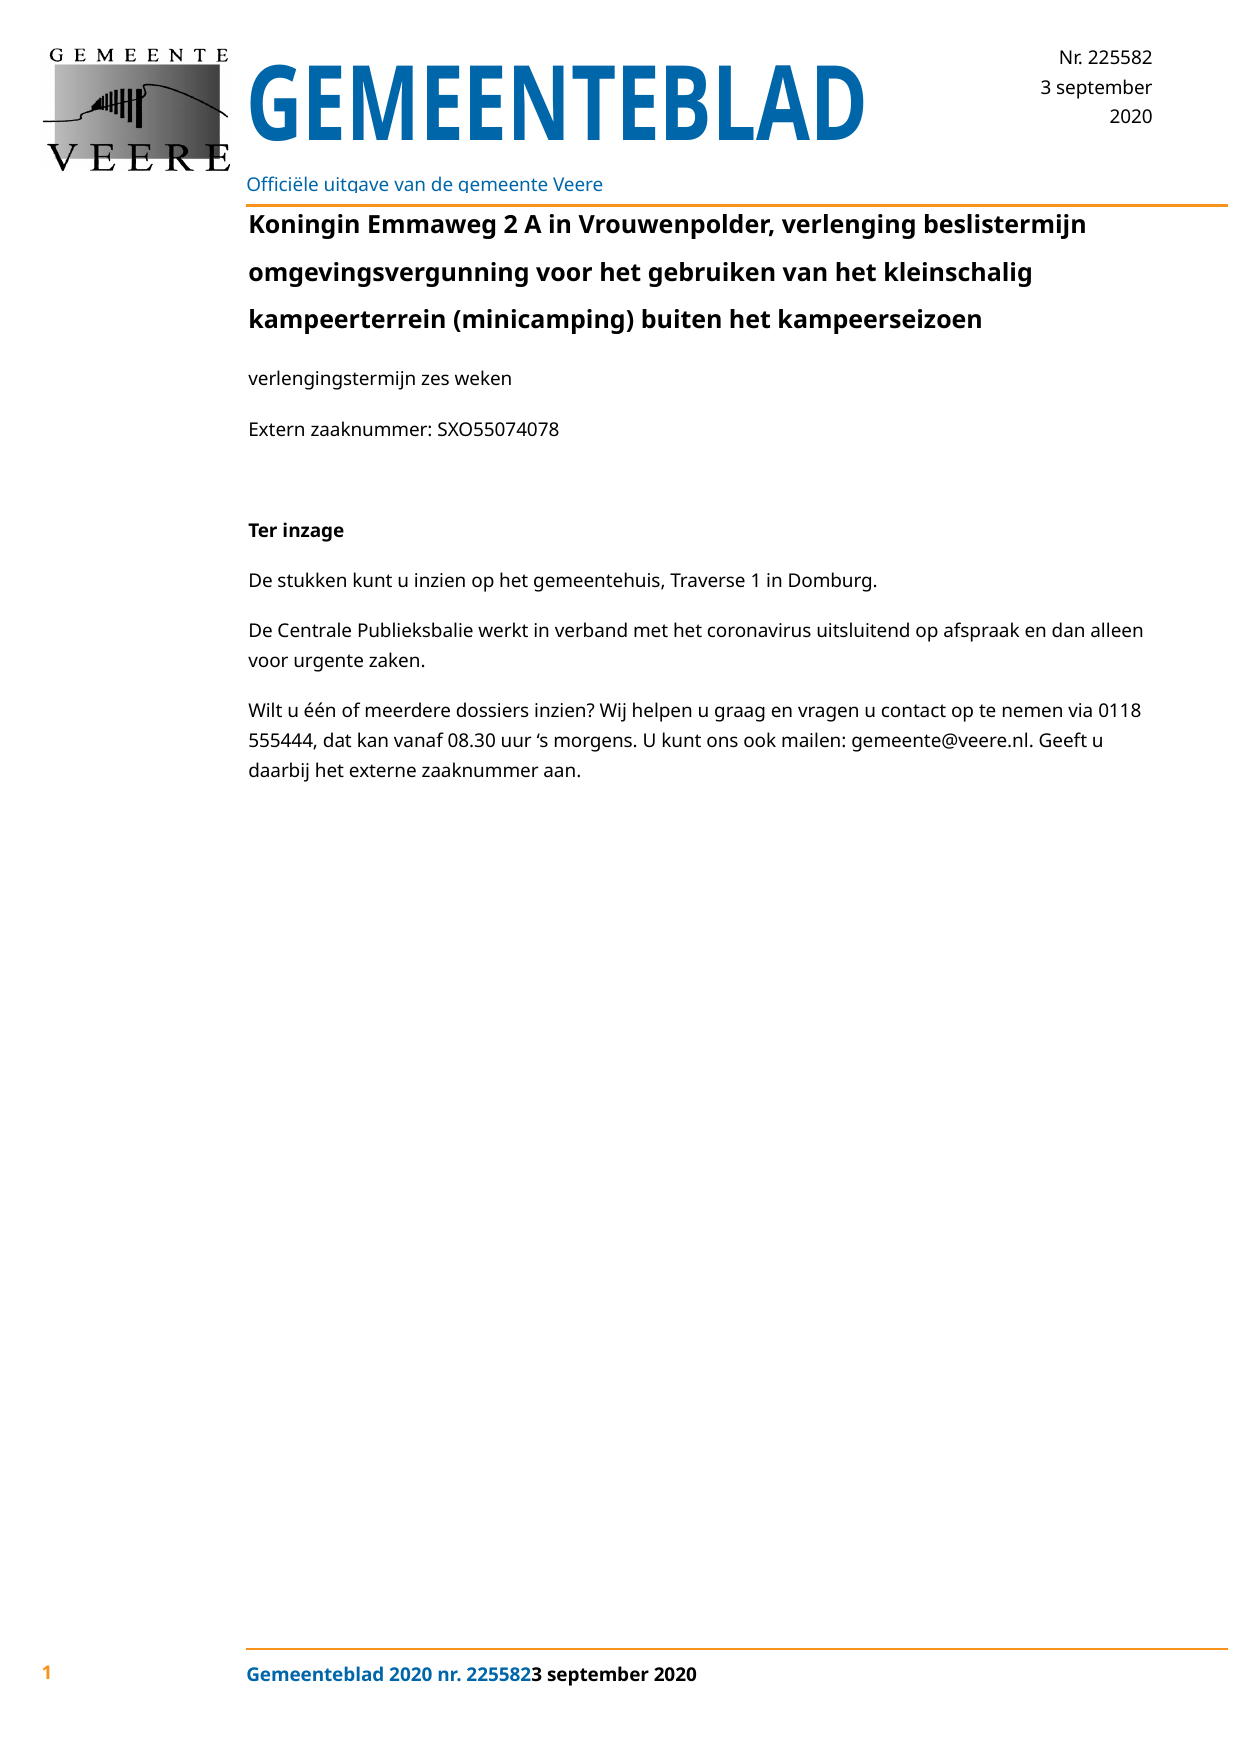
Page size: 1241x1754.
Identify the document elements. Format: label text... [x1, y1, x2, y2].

text Ter inzage [248, 517, 1152, 542]
text Koningin Emmaweg 2 A in Vrouwenpolder, verlenging beslistermijn omgevingsvergunning voor het gebruiken van het kleinschalig kampeerterrein (minicamping) buiten het kampeerseizoen [248, 207, 1152, 336]
text verlengingstermijn zes weken [248, 366, 1152, 391]
text De Centrale Publieksbalie werkt in verband met het coronavirus uitsluitend op afspraak en dan alleen voor urgente zaken. [248, 618, 1152, 673]
picture [41, 47, 231, 172]
text Wilt u één of meerdere dossiers inzien? Wij helpen u graag en vragen u contact op te nemen via 0118 555444, dat kan vanaf 08.30 uur ‘s morgens. U kunt ons ook mailen: gemeente@veere.nl. Geeft u daarbij het externe zaaknummer aan. [248, 698, 1152, 782]
text Extern zaaknummer: SXO55074078 [248, 416, 1152, 442]
text De stukken kunt u inzien op het gemeentehuis, Traverse 1 in Domburg. [248, 567, 1152, 593]
